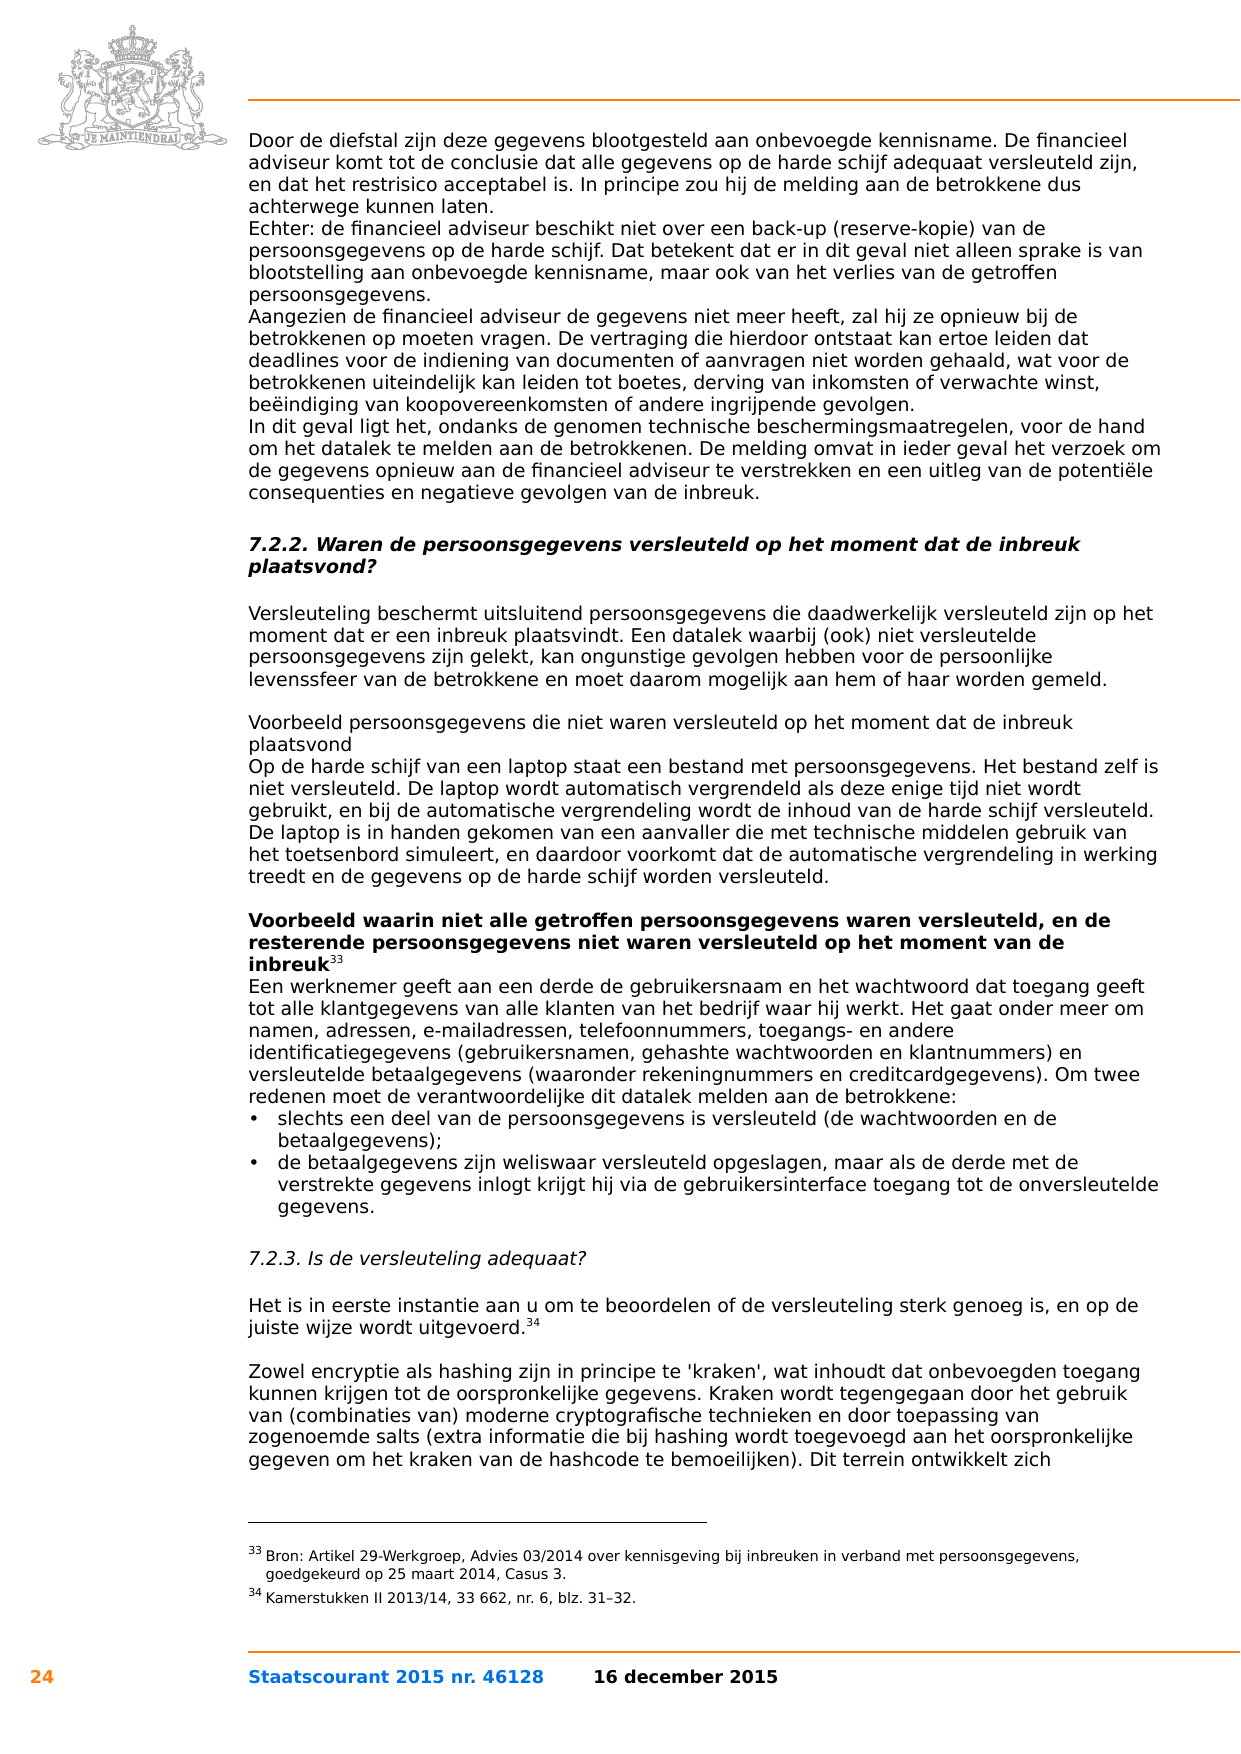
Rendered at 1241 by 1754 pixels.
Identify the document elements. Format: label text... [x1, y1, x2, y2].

picture [38, 25, 227, 150]
text • de betaalgegevens zijn weliswaar versleuteld opgeslagen, maar als de derde met de verstrekte gegevens inlogt krijgt hij via de gebruikersinterface toegang tot de onversleutelde gegevens. [248, 1152, 1163, 1218]
text Bron: Artikel 29-Werkgroep, Advies 03/2014 over kennisgeving bij inbreuken in verband met persoonsgegevens, goedgekeurd op 25 maart 2014, Casus 3. [248, 1544, 1163, 1583]
text Op de harde schijf van een laptop staat een bestand met persoonsgegevens. Het bestand zelf is niet versleuteld. De laptop wordt automatisch vergrendeld als deze enige tijd niet wordt gebruikt, en bij de automatische vergrendeling wordt de inhoud van de harde schijf versleuteld. De laptop is in handen gekomen van een aanvaller die met technische middelen gebruik van het toetsenbord simuleert, en daardoor voorkomt dat de automatische vergrendeling in werking treedt en de gegevens op de harde schijf worden versleuteld. [248, 756, 1163, 888]
text Door de diefstal zijn deze gegevens blootgesteld aan onbevoegde kennisname. De financieel adviseur komt tot de conclusie dat alle gegevens op de harde schijf adequaat versleuteld zijn, en dat het restrisico acceptabel is. In principe zou hij de melding aan de betrokkene dus achterwege kunnen laten. [248, 130, 1163, 218]
subtitle 7.2.2. Waren de persoonsgegevens versleuteld op het moment dat de inbreuk plaatsvond? [248, 533, 1163, 577]
text Versleuteling beschermt uitsluitend persoonsgegevens die daadwerkelijk versleuteld zijn op het moment dat er een inbreuk plaatsvindt. Een datalek waarbij (ook) niet versleutelde persoonsgegevens zijn gelekt, kan ongunstige gevolgen hebben voor de persoonlijke levenssfeer van de betrokkene en moet daarom mogelijk aan hem of haar worden gemeld. [248, 602, 1163, 690]
text Voorbeeld waarin niet alle getroffen persoonsgegevens waren versleuteld, en de resterende persoonsgegevens niet waren versleuteld op het moment van de inbreuk [248, 910, 1163, 976]
text Kamerstukken II 2013/14, 33 662, nr. 6, blz. 31–32. [248, 1586, 1163, 1608]
text • slechts een deel van de persoonsgegevens is versleuteld (de wachtwoorden en de betaalgegevens); [248, 1108, 1163, 1152]
text Aangezien de financieel adviseur de gegevens niet meer heeft, zal hij ze opnieuw bij de betrokkenen op moeten vragen. De vertraging die hierdoor ontstaat kan ertoe leiden dat deadlines voor de indiening van documenten of aanvragen niet worden gehaald, wat voor de betrokkenen uiteindelijk kan leiden tot boetes, derving van inkomsten of verwachte winst, beëindiging van koopovereenkomsten of andere ingrijpende gevolgen. [248, 306, 1163, 416]
text Een werknemer geeft aan een derde de gebruikersnaam en het wachtwoord dat toegang geeft tot alle klantgegevens van alle klanten van het bedrijf waar hij werkt. Het gaat onder meer om namen, adressen, e-mailadressen, telefoonnummers, toegangs- en andere identificatiegegevens (gebruikersnamen, gehashte wachtwoorden en klantnummers) en versleutelde betaalgegevens (waaronder rekeningnummers en creditcardgegevens). Om twee redenen moet de verantwoordelijke dit datalek melden aan de betrokkene: [248, 976, 1163, 1108]
text In dit geval ligt het, ondanks de genomen technische beschermingsmaatregelen, voor de hand om het datalek te melden aan de betrokkenen. De melding omvat in ieder geval het verzoek om de gegevens opnieuw aan de financieel adviseur te verstrekken en een uitleg van de potentiële consequenties en negatieve gevolgen van de inbreuk. [248, 416, 1163, 503]
text Het is in eerste instantie aan u om te beoordelen of de versleuteling sterk genoeg is, en op de juiste wijze wordt uitgevoerd. [248, 1295, 1163, 1339]
subtitle 7.2.3. Is de versleuteling adequaat? [248, 1248, 1163, 1270]
text Echter: de financieel adviseur beschikt niet over een back-up (reserve-kopie) van de persoonsgegevens op de harde schijf. Dat betekent dat er in dit geval niet alleen sprake is van blootstelling aan onbevoegde kennisname, maar ook van het verlies van de getroffen persoonsgegevens. [248, 218, 1163, 306]
text Zowel encryptie als hashing zijn in principe te 'kraken', wat inhoudt dat onbevoegden toegang kunnen krijgen tot de oorspronkelijke gegevens. Kraken wordt tegengegaan door het gebruik van (combinaties van) moderne cryptografische technieken en door toepassing van zogenoemde salts (extra informatie die bij hashing wordt toegevoegd aan het oorspronkelijke gegeven om het kraken van de hashcode te bemoeilijken). Dit terrein ontwikkelt zich [248, 1361, 1163, 1470]
text Voorbeeld persoonsgegevens die niet waren versleuteld op het moment dat de inbreuk plaatsvond [248, 712, 1163, 756]
